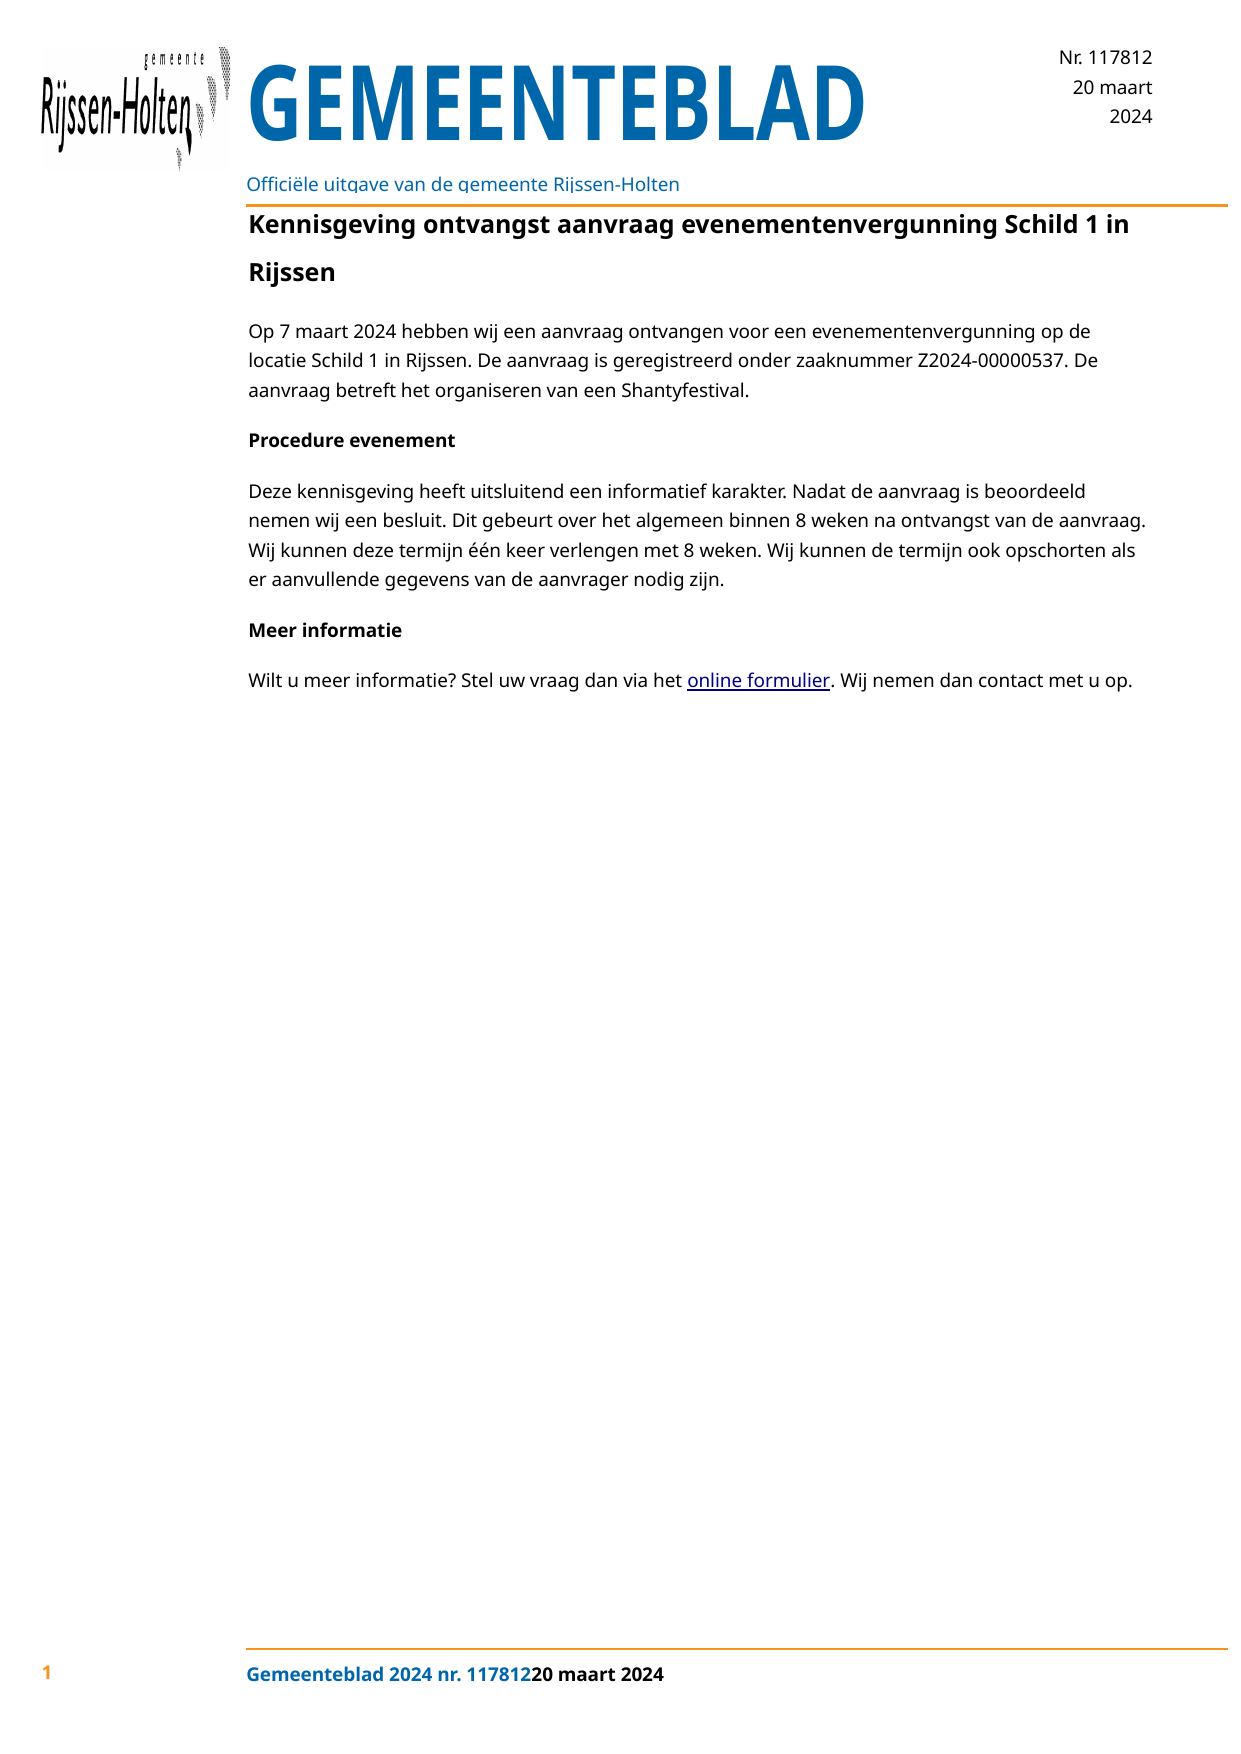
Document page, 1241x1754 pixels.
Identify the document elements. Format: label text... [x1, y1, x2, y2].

text Meer informatie [248, 617, 1152, 643]
text Wilt u meer informatie? Stel uw vraag dan via het online formulier. Wij nemen dan contact met u op. [248, 667, 1152, 693]
text Op 7 maart 2024 hebben wij een aanvraag ontvangen voor een evenementenvergunning op de locatie Schild 1 in Rijssen. De aanvraag is geregistreerd onder zaaknummer Z2024-00000537. De aanvraag betreft het organiseren van een Shantyfestival. [248, 318, 1152, 403]
text Deze kennisgeving heeft uitsluitend een informatief karakter. Nadat de aanvraag is beoordeeld nemen wij een besluit. Dit gebeurt over het algemeen binnen 8 weken na ontvangst van de aanvraag. Wij kunnen deze termijn één keer verlengen met 8 weken. Wij kunnen de termijn ook opschorten als er aanvullende gegevens van de aanvrager nodig zijn. [248, 478, 1152, 592]
text Procedure evenement [248, 427, 1152, 453]
text Kennisgeving ontvangst aanvraag evenementenvergunning Schild 1 in Rijssen [248, 207, 1152, 288]
picture [41, 47, 231, 172]
